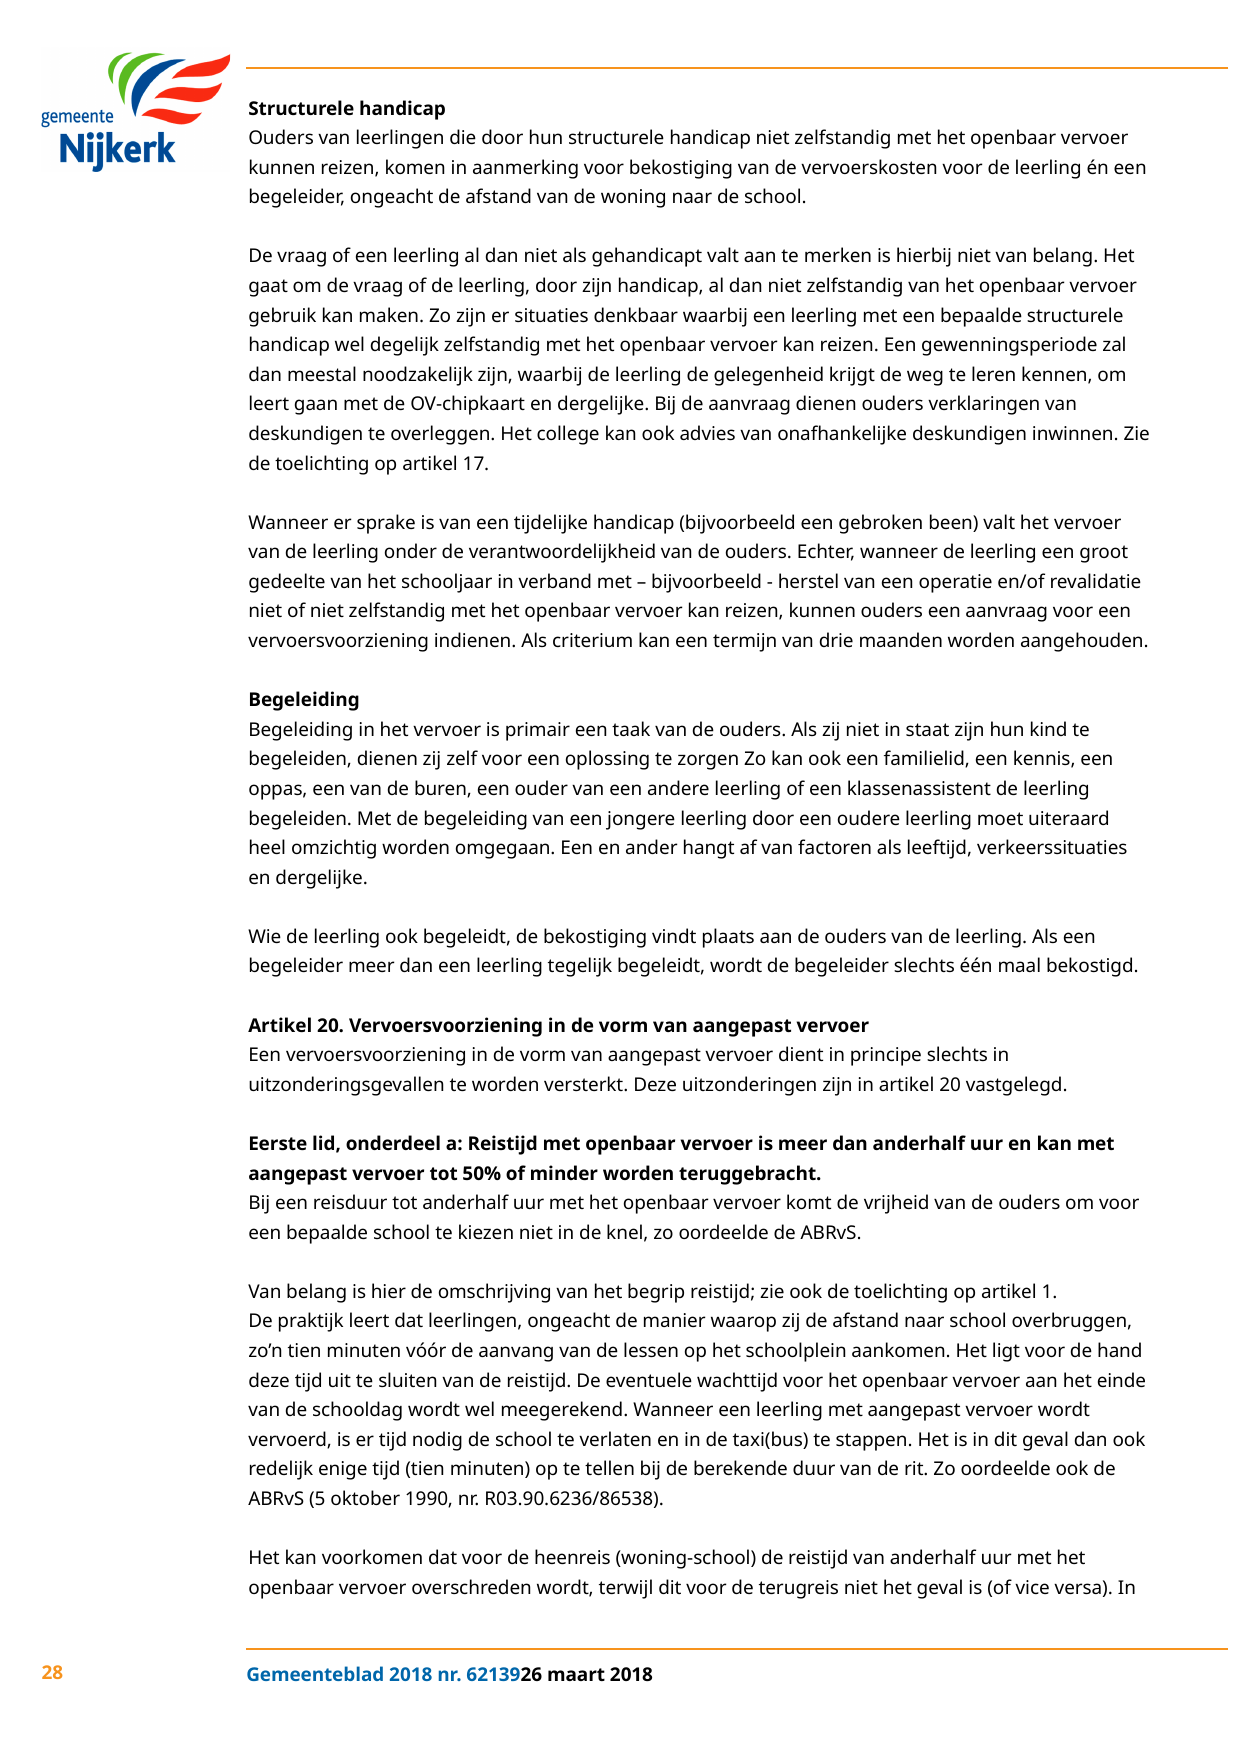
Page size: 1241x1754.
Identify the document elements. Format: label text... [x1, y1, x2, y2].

text Wanneer er sprake is van een tijdelijke handicap (bijvoorbeeld een gebroken been) valt het vervoer van de leerling onder de verantwoordelijkheid van de ouders. Echter, wanneer de leerling een groot gedeelte van het schooljaar in verband met – bijvoorbeeld - herstel van een operatie en/of revalidatie niet of niet zelfstandig met het openbaar vervoer kan reizen, kunnen ouders een aanvraag voor een vervoersvoorziening indienen. Als criterium kan een termijn van drie maanden worden aangehouden. [248, 509, 1152, 653]
text Begeleiding in het vervoer is primair een taak van de ouders. Als zij niet in staat zijn hun kind te begeleiden, dienen zij zelf voor een oplossing te zorgen Zo kan ook een familielid, een kennis, een oppas, een van de buren, een ouder van een andere leerling of een klassenassistent de leerling begeleiden. Met de begeleiding van een jongere leerling door een oudere leerling moet uiteraard heel omzichtig worden omgegaan. Een en ander hangt af van factoren als leeftijd, verkeerssituaties en dergelijke. [248, 716, 1152, 890]
text Eerste lid, onderdeel a: Reistijd met openbaar vervoer is meer dan anderhalf uur en kan met aangepast vervoer tot 50% of minder worden teruggebracht. [248, 1130, 1152, 1186]
text Het kan voorkomen dat voor de heenreis (woning-school) de reistijd van anderhalf uur met het openbaar vervoer overschreden wordt, terwijl dit voor de terugreis niet het geval is (of vice versa). In [248, 1544, 1152, 1600]
picture [41, 47, 231, 172]
text Bij een reisduur tot anderhalf uur met het openbaar vervoer komt de vrijheid van de ouders om voor een bepaalde school te kiezen niet in de knel, zo oordeelde de ABRvS. [248, 1189, 1152, 1245]
text Begeleiding [248, 686, 1152, 712]
text De vraag of een leerling al dan niet als gehandicapt valt aan te merken is hierbij niet van belang. Het gaat om de vraag of de leerling, door zijn handicap, al dan niet zelfstandig van het openbaar vervoer gebruik kan maken. Zo zijn er situaties denkbaar waarbij een leerling met een bepaalde structurele handicap wel degelijk zelfstandig met het openbaar vervoer kan reizen. Een gewenningsperiode zal dan meestal noodzakelijk zijn, waarbij de leerling de gelegenheid krijgt de weg te leren kennen, om leert gaan met de OV-chipkaart en dergelijke. Bij de aanvraag dienen ouders verklaringen van deskundigen te overleggen. Het college kan ook advies van onafhankelijke deskundigen inwinnen. Zie de toelichting op artikel 17. [248, 243, 1152, 476]
text De praktijk leert dat leerlingen, ongeacht de manier waarop zij de afstand naar school overbruggen, zo’n tien minuten vóór de aanvang van de lessen op het schoolplein aankomen. Het ligt voor de hand deze tijd uit te sluiten van de reistijd. De eventuele wachttijd voor het openbaar vervoer aan het einde van de schooldag wordt wel meegerekend. Wanneer een leerling met aangepast vervoer wordt vervoerd, is er tijd nodig de school te verlaten en in de taxi(bus) te stappen. Het is in dit geval dan ook redelijk enige tijd (tien minuten) op te tellen bij de berekende duur van de rit. Zo oordeelde ook de ABRvS (5 oktober 1990, nr. R03.90.6236/86538). [248, 1308, 1152, 1511]
text Structurele handicap [248, 95, 1152, 121]
text Wie de leerling ook begeleidt, de bekostiging vindt plaats aan de ouders van de leerling. Als een begeleider meer dan een leerling tegelijk begeleidt, wordt de begeleider slechts één maal bekostigd. [248, 923, 1152, 978]
text Van belang is hier de omschrijving van het begrip reistijd; zie ook de toelichting op artikel 1. [248, 1278, 1152, 1304]
text Een vervoersvoorziening in de vorm van aangepast vervoer dient in principe slechts in uitzonderingsgevallen te worden versterkt. Deze uitzonderingen zijn in artikel 20 vastgelegd. [248, 1041, 1152, 1097]
text Artikel 20. Vervoersvoorziening in de vorm van aangepast vervoer [248, 1012, 1152, 1038]
text Ouders van leerlingen die door hun structurele handicap niet zelfstandig met het openbaar vervoer kunnen reizen, komen in aanmerking voor bekostiging van de vervoerskosten voor de leerling én een begeleider, ongeacht de afstand van de woning naar de school. [248, 124, 1152, 209]
